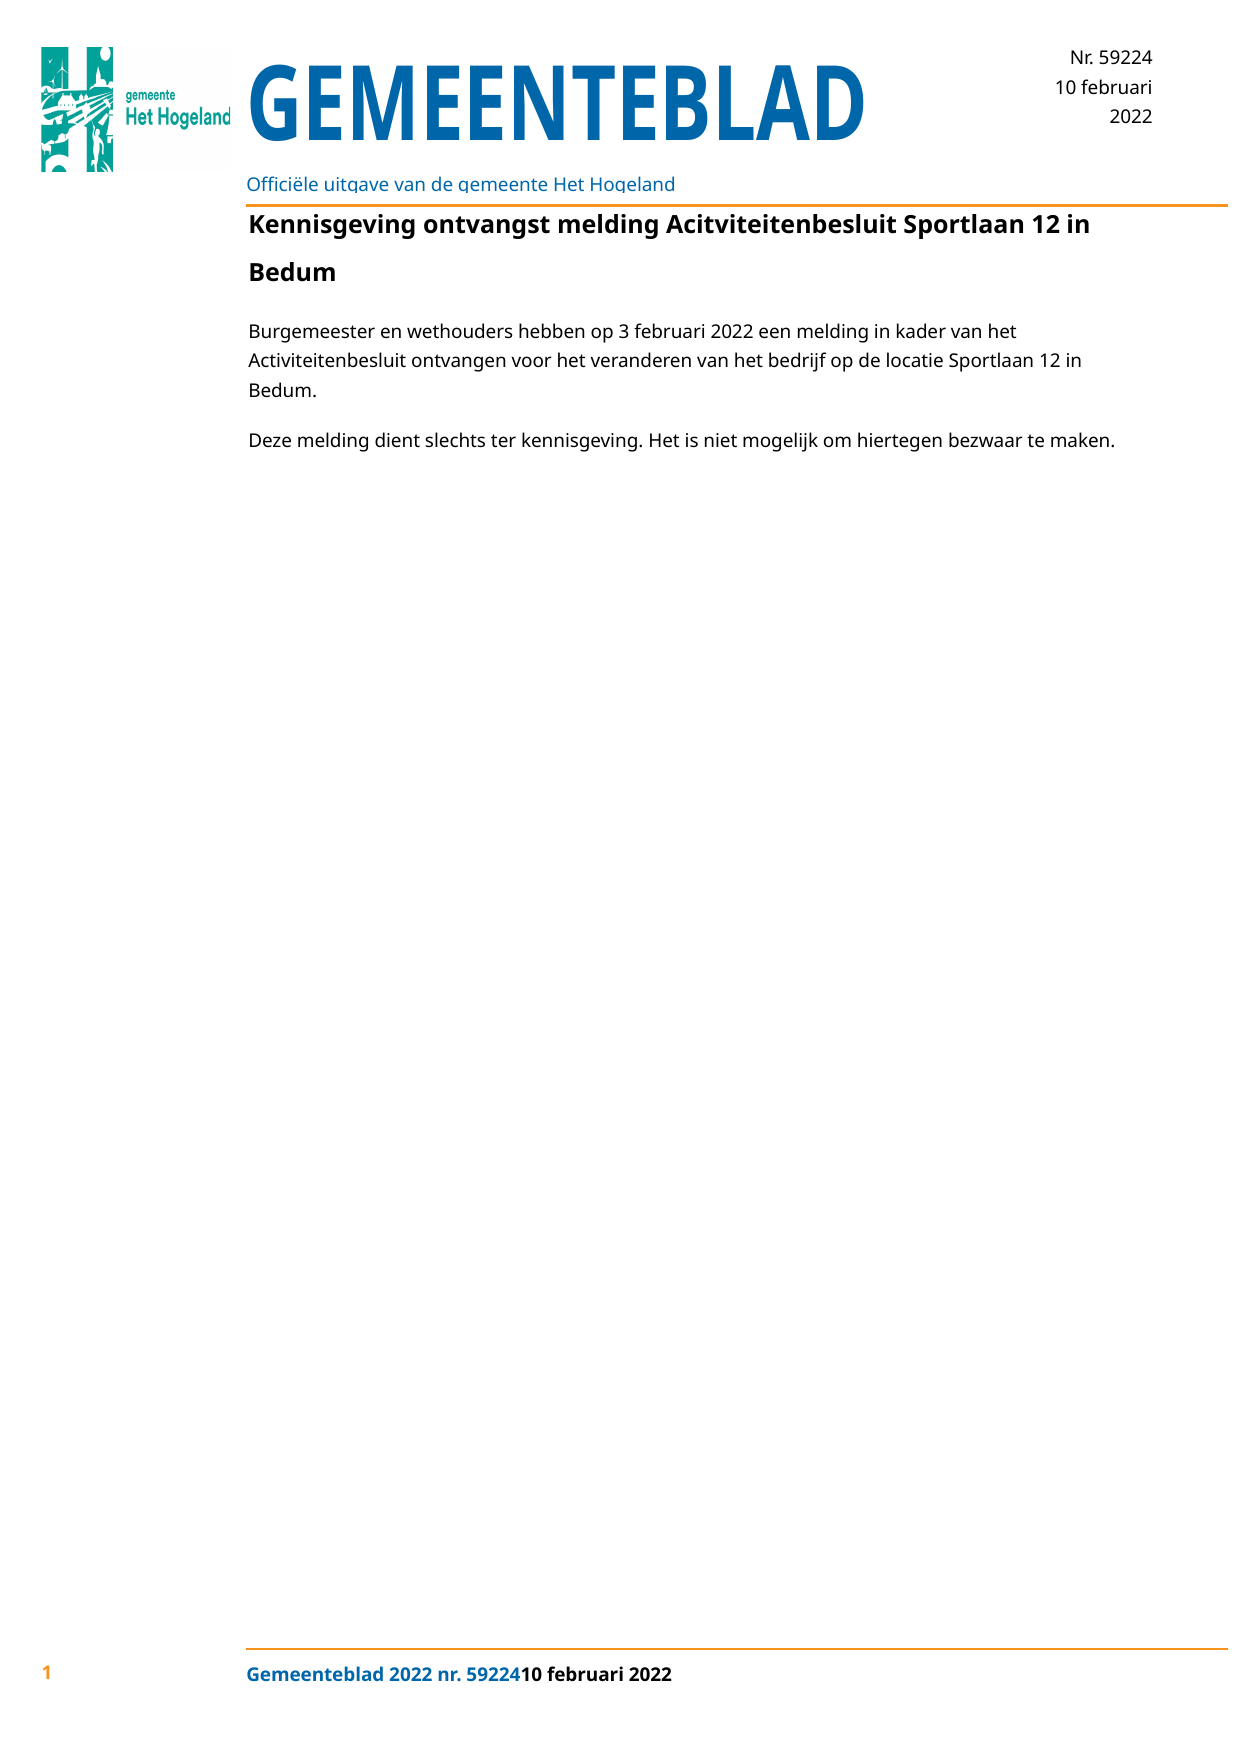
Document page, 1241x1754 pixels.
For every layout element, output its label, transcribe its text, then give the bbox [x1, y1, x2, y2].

picture [41, 47, 231, 172]
text Kennisgeving ontvangst melding Acitviteitenbesluit Sportlaan 12 in Bedum [248, 207, 1152, 288]
text Burgemeester en wethouders hebben op 3 februari 2022 een melding in kader van het Activiteitenbesluit ontvangen voor het veranderen van het bedrijf op de locatie Sportlaan 12 in Bedum. [248, 318, 1152, 403]
text Deze melding dient slechts ter kennisgeving. Het is niet mogelijk om hiertegen bezwaar te maken. [248, 427, 1152, 453]
